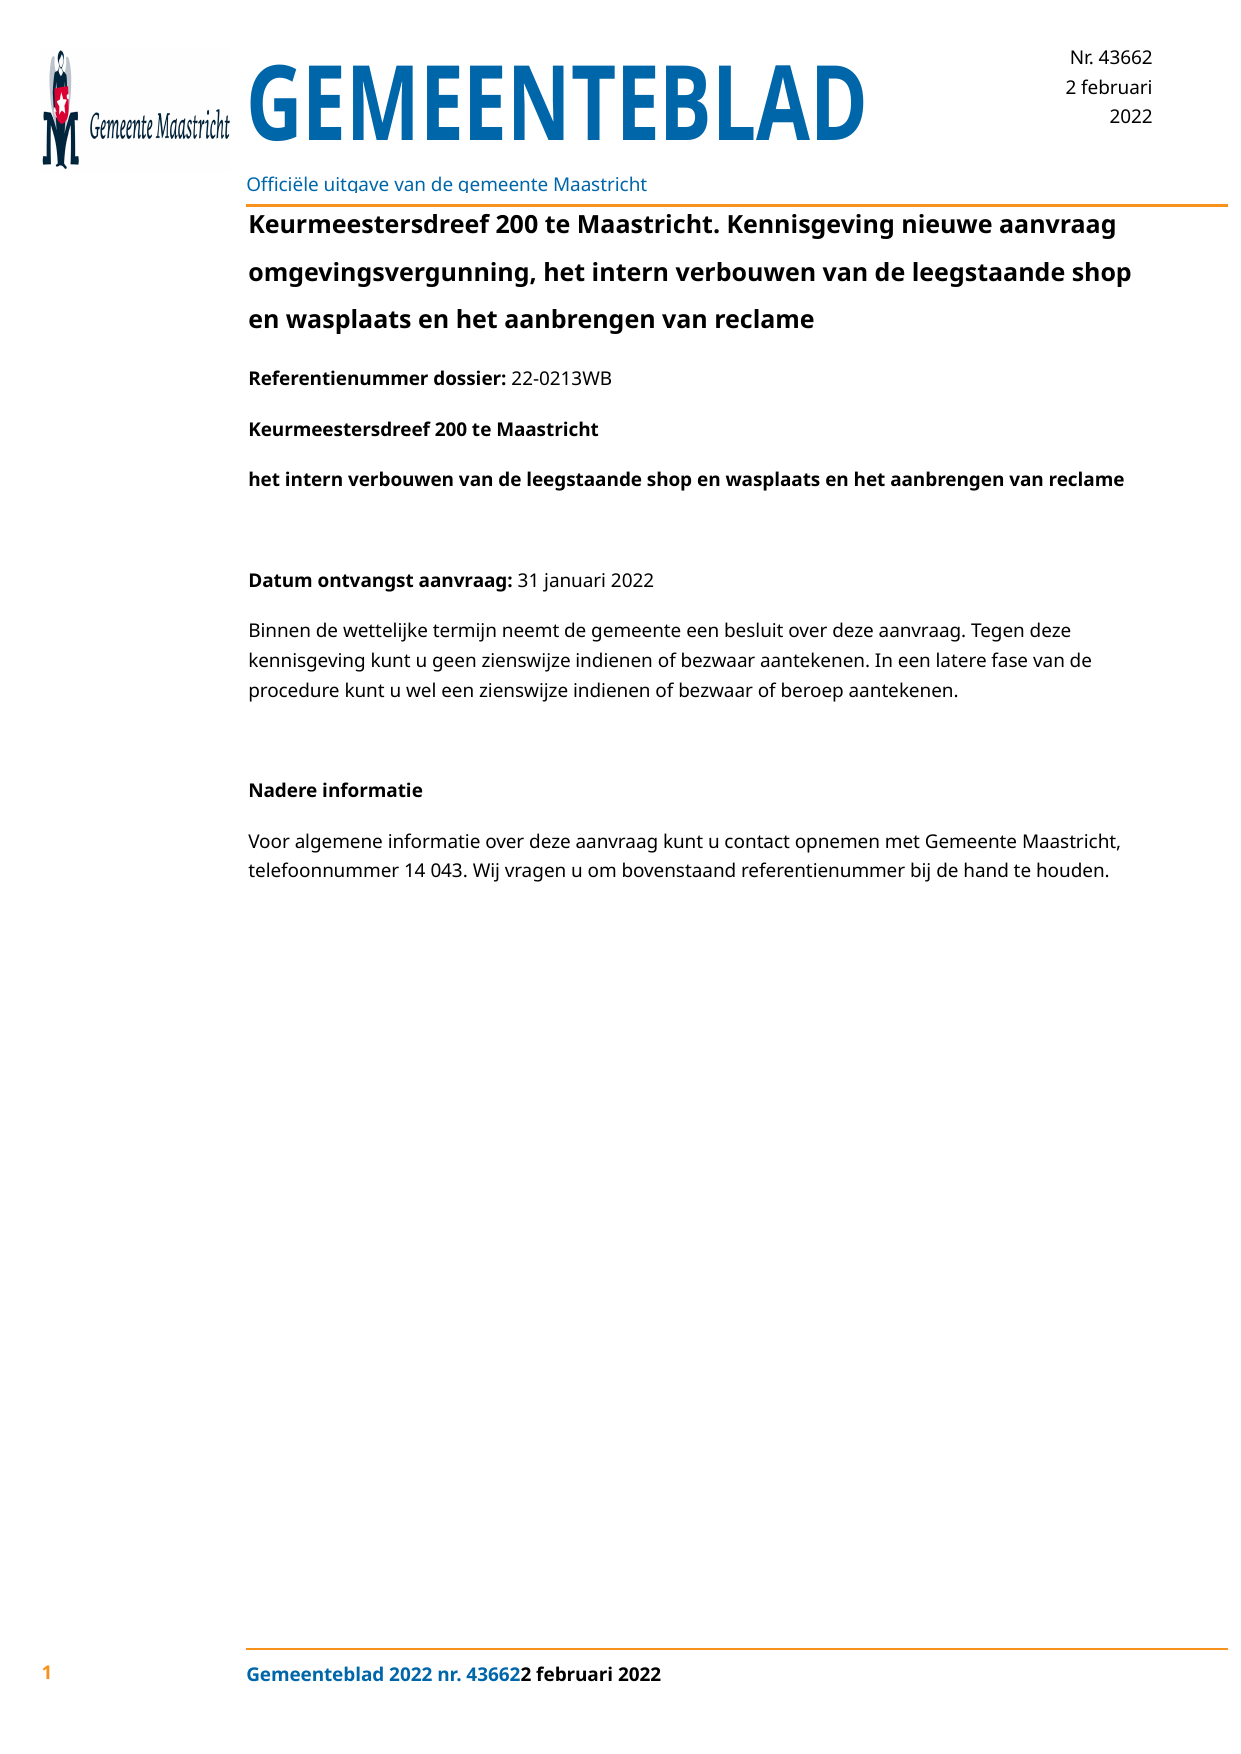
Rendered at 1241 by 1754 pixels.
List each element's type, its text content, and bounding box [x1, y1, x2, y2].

text het intern verbouwen van de leegstaande shop en wasplaats en het aanbrengen van reclame [248, 466, 1152, 492]
picture [41, 47, 231, 172]
text Referentienummer dossier: 22-0213WB [248, 366, 1152, 391]
text Nadere informatie [248, 778, 1152, 803]
text Keurmeestersdreef 200 te Maastricht [248, 416, 1152, 442]
text Voor algemene informatie over deze aanvraag kunt u contact opnemen met Gemeente Maastricht, telefoonnummer 14 043. Wij vragen u om bovenstaand referentienummer bij de hand te houden. [248, 828, 1152, 883]
text Keurmeestersdreef 200 te Maastricht. Kennisgeving nieuwe aanvraag omgevingsvergunning, het intern verbouwen van de leegstaande shop en wasplaats en het aanbrengen van reclame [248, 207, 1152, 336]
text Binnen de wettelijke termijn neemt de gemeente een besluit over deze aanvraag. Tegen deze kennisgeving kunt u geen zienswijze indienen of bezwaar aantekenen. In een latere fase van de procedure kunt u wel een zienswijze indienen of bezwaar of beroep aantekenen. [248, 618, 1152, 702]
text Datum ontvangst aanvraag: 31 januari 2022 [248, 567, 1152, 593]
